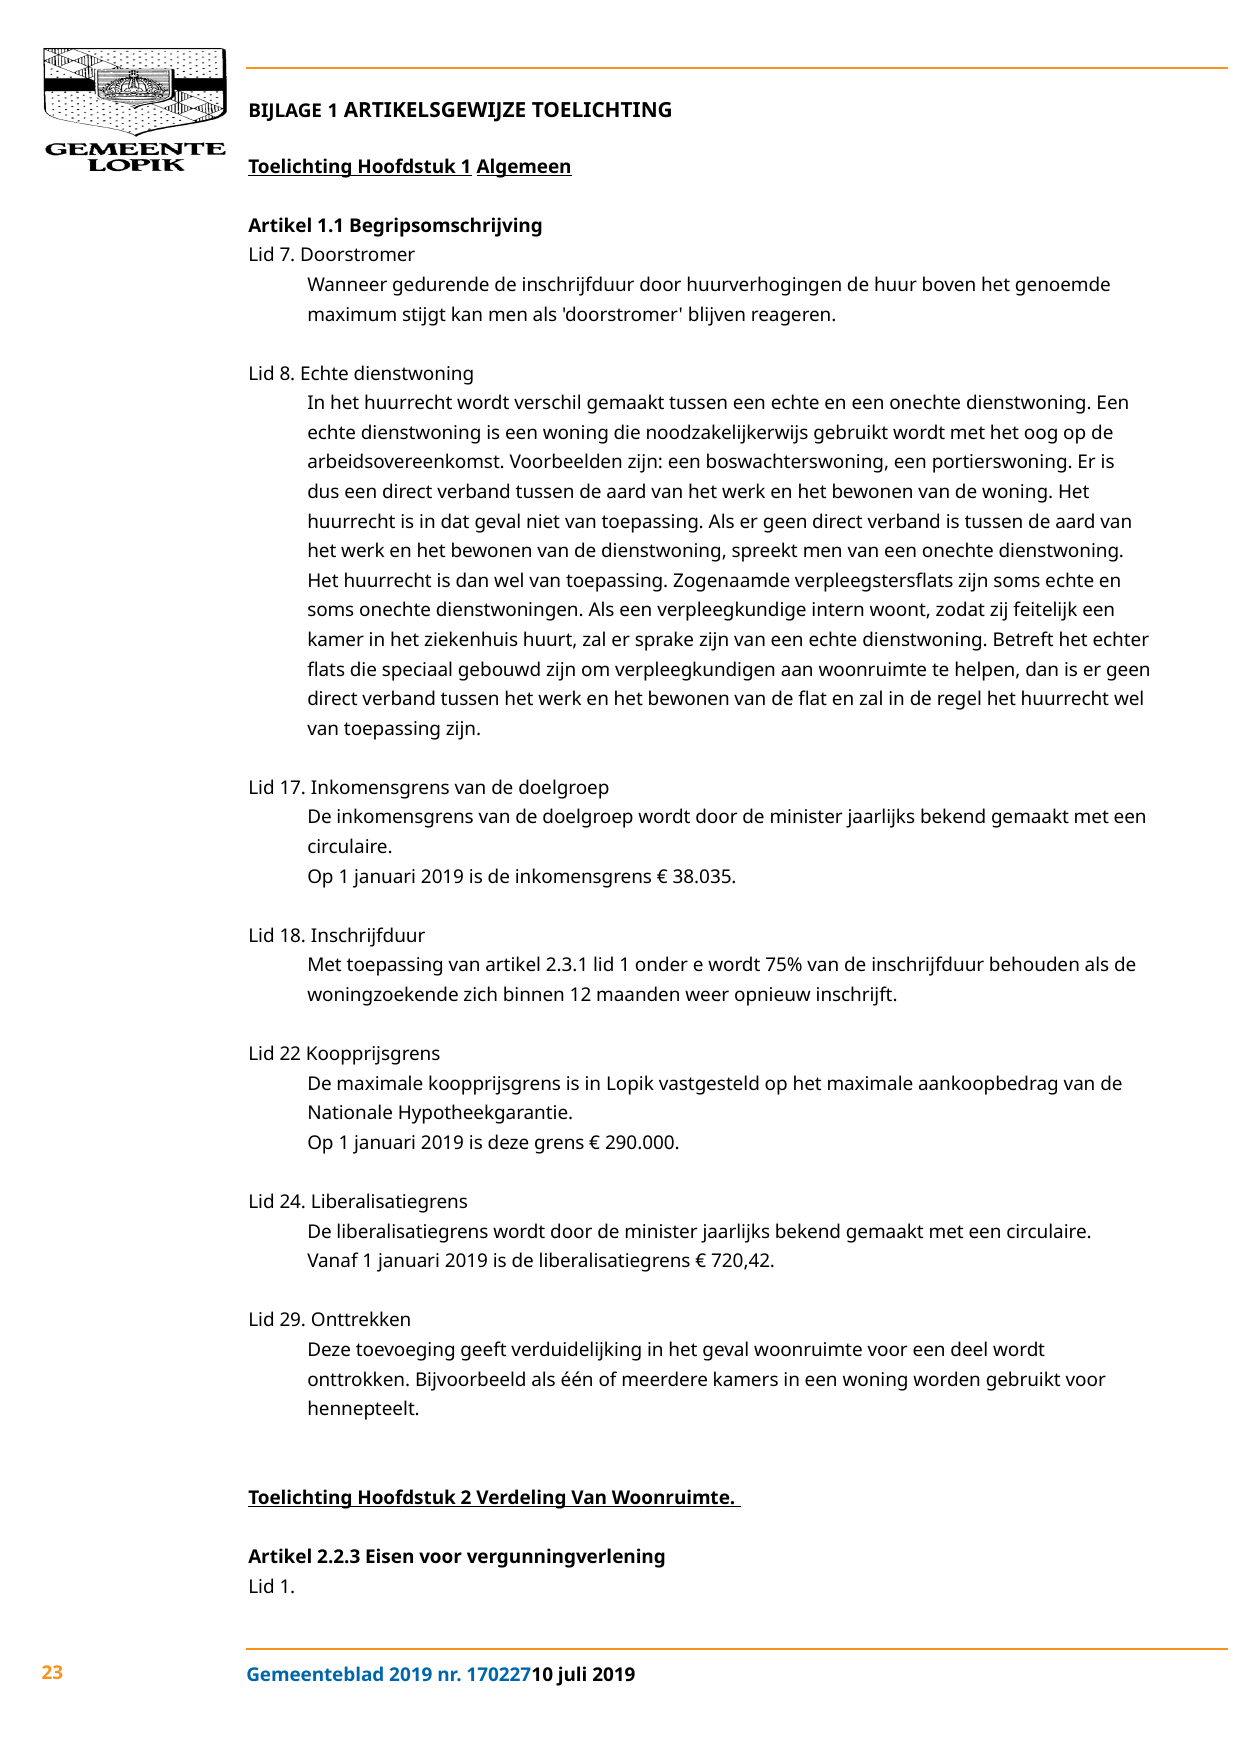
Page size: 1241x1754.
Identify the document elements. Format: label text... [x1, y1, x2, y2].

text Lid 1. [248, 1573, 1152, 1599]
text Lid 7. Doorstromer [248, 242, 1152, 267]
text Toelichting Hoofdstuk 1 Algemeen [248, 153, 1152, 179]
list Op 1 januari 2019 is de inkomensgrens € 38.035. [248, 863, 1152, 889]
text Lid 24. Liberalisatiegrens [248, 1188, 1152, 1214]
list Met toepassing van artikel 2.3.1 lid 1 onder e wordt 75% van de inschrijfduur behouden als de woningzoekende zich binnen 12 maanden weer opnieuw inschrijft. [248, 952, 1152, 1007]
list Op 1 januari 2019 is deze grens € 290.000. [248, 1129, 1152, 1155]
text Artikel 2.2.3 Eisen voor vergunningverlening [248, 1543, 1152, 1569]
list Deze toevoeging geeft verduidelijking in het geval woonruimte voor een deel wordt onttrokken. Bijvoorbeeld als één of meerdere kamers in een woning worden gebruikt voor hennepteelt. [248, 1336, 1152, 1421]
text Toelichting Hoofdstuk 2 Verdeling Van Woonruimte. [248, 1484, 1152, 1510]
text Lid 17. Inkomensgrens van de doelgroep [248, 774, 1152, 800]
text BIJLAGE 1 ARTIKELSGEWIJZE TOELICHTING [248, 95, 1152, 123]
list De maximale koopprijsgrens is in Lopik vastgesteld op het maximale aankoopbedrag van de Nationale Hypotheekgarantie. [248, 1070, 1152, 1125]
list In het huurrecht wordt verschil gemaakt tussen een echte en een onechte dienstwoning. Een echte dienstwoning is een woning die noodzakelijkerwijs gebruikt wordt met het oog op de arbeidsovereenkomst. Voorbeelden zijn: een boswachterswoning, een portierswoning. Er is dus een direct verband tussen de aard van het werk en het bewonen van de woning. Het huurrecht is in dat geval niet van toepassing. Als er geen direct verband is tussen de aard van het werk en het bewonen van de dienstwoning, spreekt men van een onechte dienstwoning. Het huurrecht is dan wel van toepassing. Zogenaamde verpleegstersflats zijn soms echte en soms onechte dienstwoningen. Als een verpleegkundige intern woont, zodat zij feitelijk een kamer in het ziekenhuis huurt, zal er sprake zijn van een echte dienstwoning. Betreft het echter flats die speciaal gebouwd zijn om verpleegkundigen aan woonruimte te helpen, dan is er geen direct verband tussen het werk en het bewonen van de flat en zal in de regel het huurrecht wel van toepassing zijn. [248, 389, 1152, 741]
picture [41, 47, 231, 172]
text Lid 22 Koopprijsgrens [248, 1040, 1152, 1066]
text Lid 29. Onttrekken [248, 1307, 1152, 1332]
list De liberalisatiegrens wordt door de minister jaarlijks bekend gemaakt met een circulaire. [248, 1218, 1152, 1244]
text Lid 8. Echte dienstwoning [248, 360, 1152, 386]
list Wanneer gedurende de inschrijfduur door huurverhogingen de huur boven het genoemde maximum stijgt kan men als 'doorstromer' blijven reageren. [248, 271, 1152, 327]
text Artikel 1.1 Begripsomschrijving [248, 212, 1152, 238]
list De inkomensgrens van de doelgroep wordt door de minister jaarlijks bekend gemaakt met een circulaire. [248, 804, 1152, 859]
list Vanaf 1 januari 2019 is de liberalisatiegrens € 720,42. [248, 1247, 1152, 1273]
text Lid 18. Inschrijfduur [248, 922, 1152, 948]
